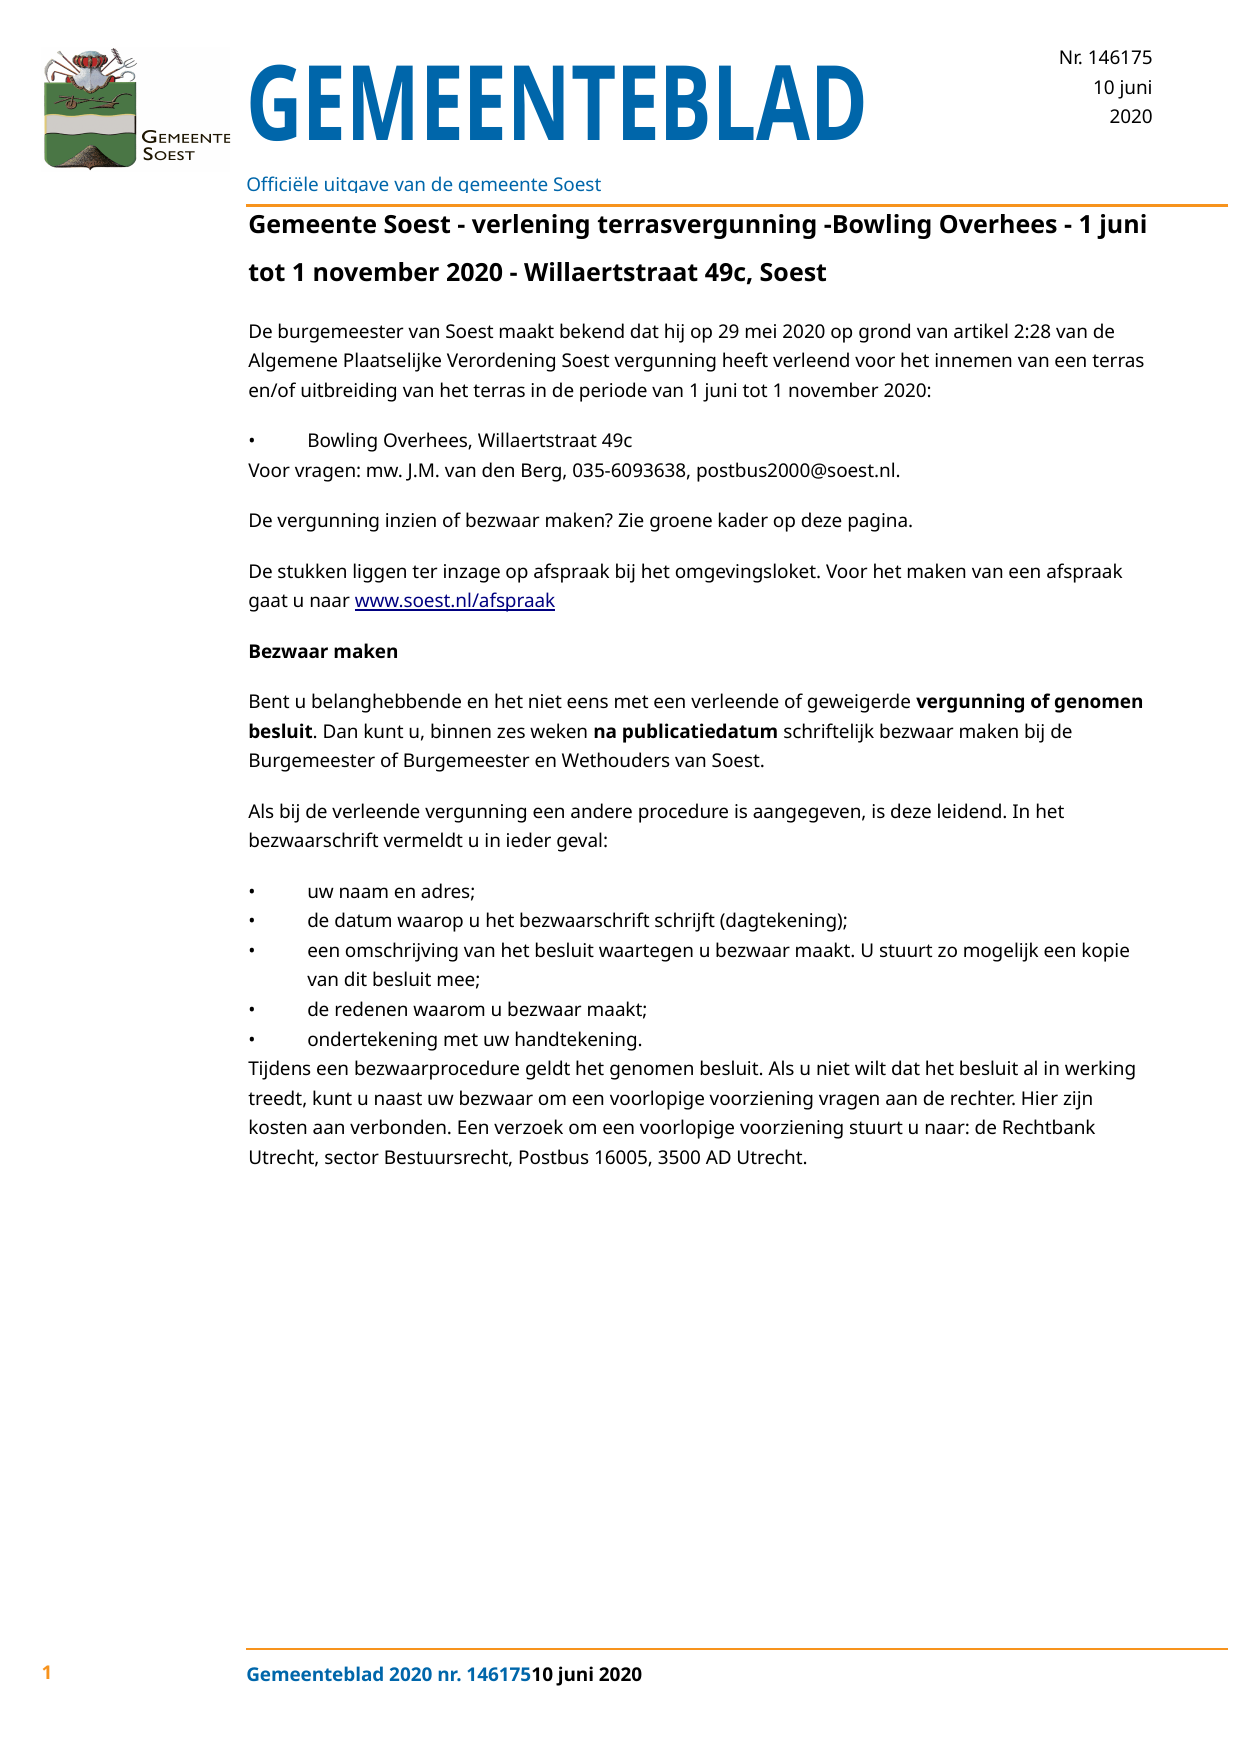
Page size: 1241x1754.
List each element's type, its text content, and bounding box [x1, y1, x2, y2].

text Gemeente Soest - verlening terrasvergunning -Bowling Overhees - 1 juni tot 1 november 2020 - Willaertstraat 49c, Soest [248, 207, 1152, 288]
list de redenen waarom u bezwaar maakt; [248, 996, 1152, 1022]
list uw naam en adres; [248, 878, 1152, 904]
text Als bij de verleende vergunning een andere procedure is aangegeven, is deze leidend. In het bezwaarschrift vermeldt u in ieder geval: [248, 798, 1152, 853]
text Tijdens een bezwaarprocedure geldt het genomen besluit. Als u niet wilt dat het besluit al in werking treedt, kunt u naast uw bezwaar om een voorlopige voorziening vragen aan de rechter. Hier zijn kosten aan verbonden. Een verzoek om een voorlopige voorziening stuurt u naar: de Rechtbank Utrecht, sector Bestuursrecht, Postbus 16005, 3500 AD Utrecht. [248, 1055, 1152, 1170]
picture [41, 47, 231, 172]
text De vergunning inzien of bezwaar maken? Zie groene kader op deze pagina. [248, 507, 1152, 533]
text Bezwaar maken [248, 638, 1152, 664]
list Bowling Overhees, Willaertstraat 49c [248, 427, 1152, 453]
list de datum waarop u het bezwaarschrift schrijft (dagtekening); [248, 907, 1152, 933]
text De burgemeester van Soest maakt bekend dat hij op 29 mei 2020 op grond van artikel 2:28 van de Algemene Plaatselijke Verordening Soest vergunning heeft verleend voor het innemen van een terras en/of uitbreiding van het terras in de periode van 1 juni tot 1 november 2020: [248, 318, 1152, 403]
list ondertekening met uw handtekening. [248, 1026, 1152, 1052]
text Voor vragen: mw. J.M. van den Berg, 035-6093638, postbus2000@soest.nl. [248, 457, 1152, 483]
text Bent u belanghebbende en het niet eens met een verleende of geweigerde vergunning of genomen besluit. Dan kunt u, binnen zes weken na publicatiedatum schriftelijk bezwaar maken bij de Burgemeester of Burgemeester en Wethouders van Soest. [248, 688, 1152, 773]
text De stukken liggen ter inzage op afspraak bij het omgevingsloket. Voor het maken van een afspraak gaat u naar www.soest.nl/afspraak [248, 558, 1152, 613]
list een omschrijving van het besluit waartegen u bezwaar maakt. U stuurt zo mogelijk een kopie van dit besluit mee; [248, 937, 1152, 992]
